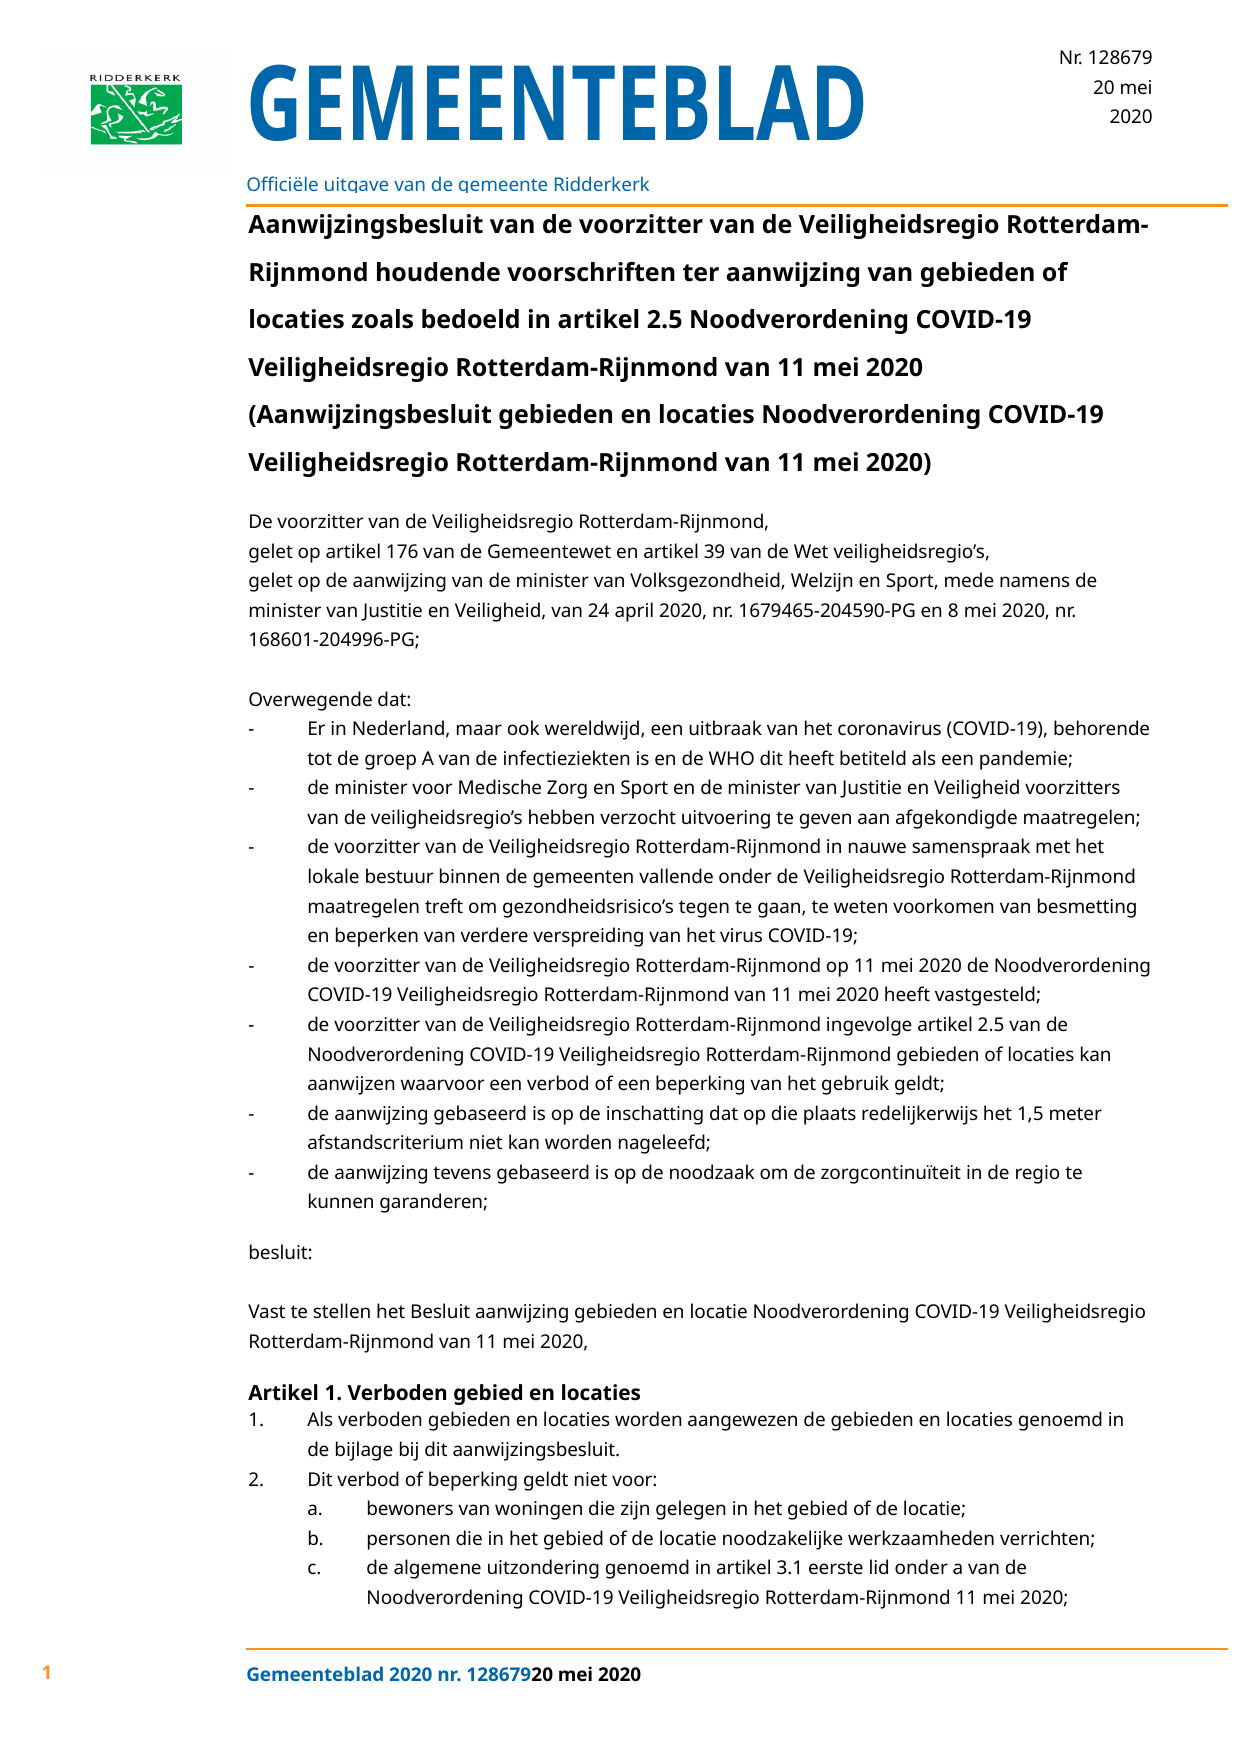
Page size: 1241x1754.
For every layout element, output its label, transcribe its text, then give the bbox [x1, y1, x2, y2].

list de voorzitter van de Veiligheidsregio Rotterdam-Rijnmond op 11 mei 2020 de Noodverordening COVID-19 Veiligheidsregio Rotterdam-Rijnmond van 11 mei 2020 heeft vastgesteld; [248, 952, 1152, 1007]
list bewoners van woningen die zijn gelegen in het gebied of de locatie; [307, 1495, 1152, 1521]
list Dit verbod of beperking geldt niet voor: [248, 1466, 1152, 1492]
list Er in Nederland, maar ook wereldwijd, een uitbraak van het coronavirus (COVID-19), behorende tot de groep A van de infectieziekten is en de WHO dit heeft betiteld als een pandemie; [248, 715, 1152, 771]
list de algemene uitzondering genoemd in artikel 3.1 eerste lid onder a van de Noodverordening COVID-19 Veiligheidsregio Rotterdam-Rijnmond 11 mei 2020; [307, 1554, 1152, 1610]
list Als verboden gebieden en locaties worden aangewezen de gebieden en locaties genoemd in de bijlage bij dit aanwijzingsbesluit. [248, 1407, 1152, 1462]
text besluit: [248, 1239, 1152, 1265]
list de aanwijzing gebaseerd is op de inschatting dat op die plaats redelijkerwijs het 1,5 meter afstandscriterium niet kan worden nageleefd; [248, 1100, 1152, 1155]
text Artikel 1. Verboden gebied en locaties [248, 1378, 1152, 1407]
list personen die in het gebied of de locatie noodzakelijke werkzaamheden verrichten; [307, 1525, 1152, 1551]
text Overwegende dat: [248, 686, 1152, 712]
text gelet op artikel 176 van de Gemeentewet en artikel 39 van de Wet veiligheidsregio’s, [248, 538, 1152, 564]
text De voorzitter van de Veiligheidsregio Rotterdam-Rijnmond, [248, 508, 1152, 534]
picture [41, 47, 231, 172]
list de voorzitter van de Veiligheidsregio Rotterdam-Rijnmond in nauwe samenspraak met het lokale bestuur binnen de gemeenten vallende onder de Veiligheidsregio Rotterdam-Rijnmond maatregelen treft om gezondheidsrisico’s tegen te gaan, te weten voorkomen van besmetting en beperken van verdere verspreiding van het virus COVID-19; [248, 834, 1152, 948]
text Vast te stellen het Besluit aanwijzing gebieden en locatie Noodverordening COVID-19 Veiligheidsregio Rotterdam-Rijnmond van 11 mei 2020, [248, 1298, 1152, 1353]
list de aanwijzing tevens gebaseerd is op de noodzaak om de zorgcontinuïteit in de regio te kunnen garanderen; [248, 1159, 1152, 1214]
list de voorzitter van de Veiligheidsregio Rotterdam-Rijnmond ingevolge artikel 2.5 van de Noodverordening COVID-19 Veiligheidsregio Rotterdam-Rijnmond gebieden of locaties kan aanwijzen waarvoor een verbod of een beperking van het gebruik geldt; [248, 1011, 1152, 1096]
text gelet op de aanwijzing van de minister van Volksgezondheid, Welzijn en Sport, mede namens de minister van Justitie en Veiligheid, van 24 april 2020, nr. 1679465-204590-PG en 8 mei 2020, nr. 168601-204996-PG; [248, 567, 1152, 652]
list de minister voor Medische Zorg en Sport en de minister van Justitie en Veiligheid voorzitters van de veiligheidsregio’s hebben verzocht uitvoering te geven aan afgekondigde maatregelen; [248, 774, 1152, 830]
text Aanwijzingsbesluit van de voorzitter van de Veiligheidsregio Rotterdam-Rijnmond houdende voorschriften ter aanwijzing van gebieden of locaties zoals bedoeld in artikel 2.5 Noodverordening COVID-19 Veiligheidsregio Rotterdam-Rijnmond van 11 mei 2020 (Aanwijzingsbesluit gebieden en locaties Noodverordening COVID-19 Veiligheidsregio Rotterdam-Rijnmond van 11 mei 2020) [248, 207, 1152, 479]
